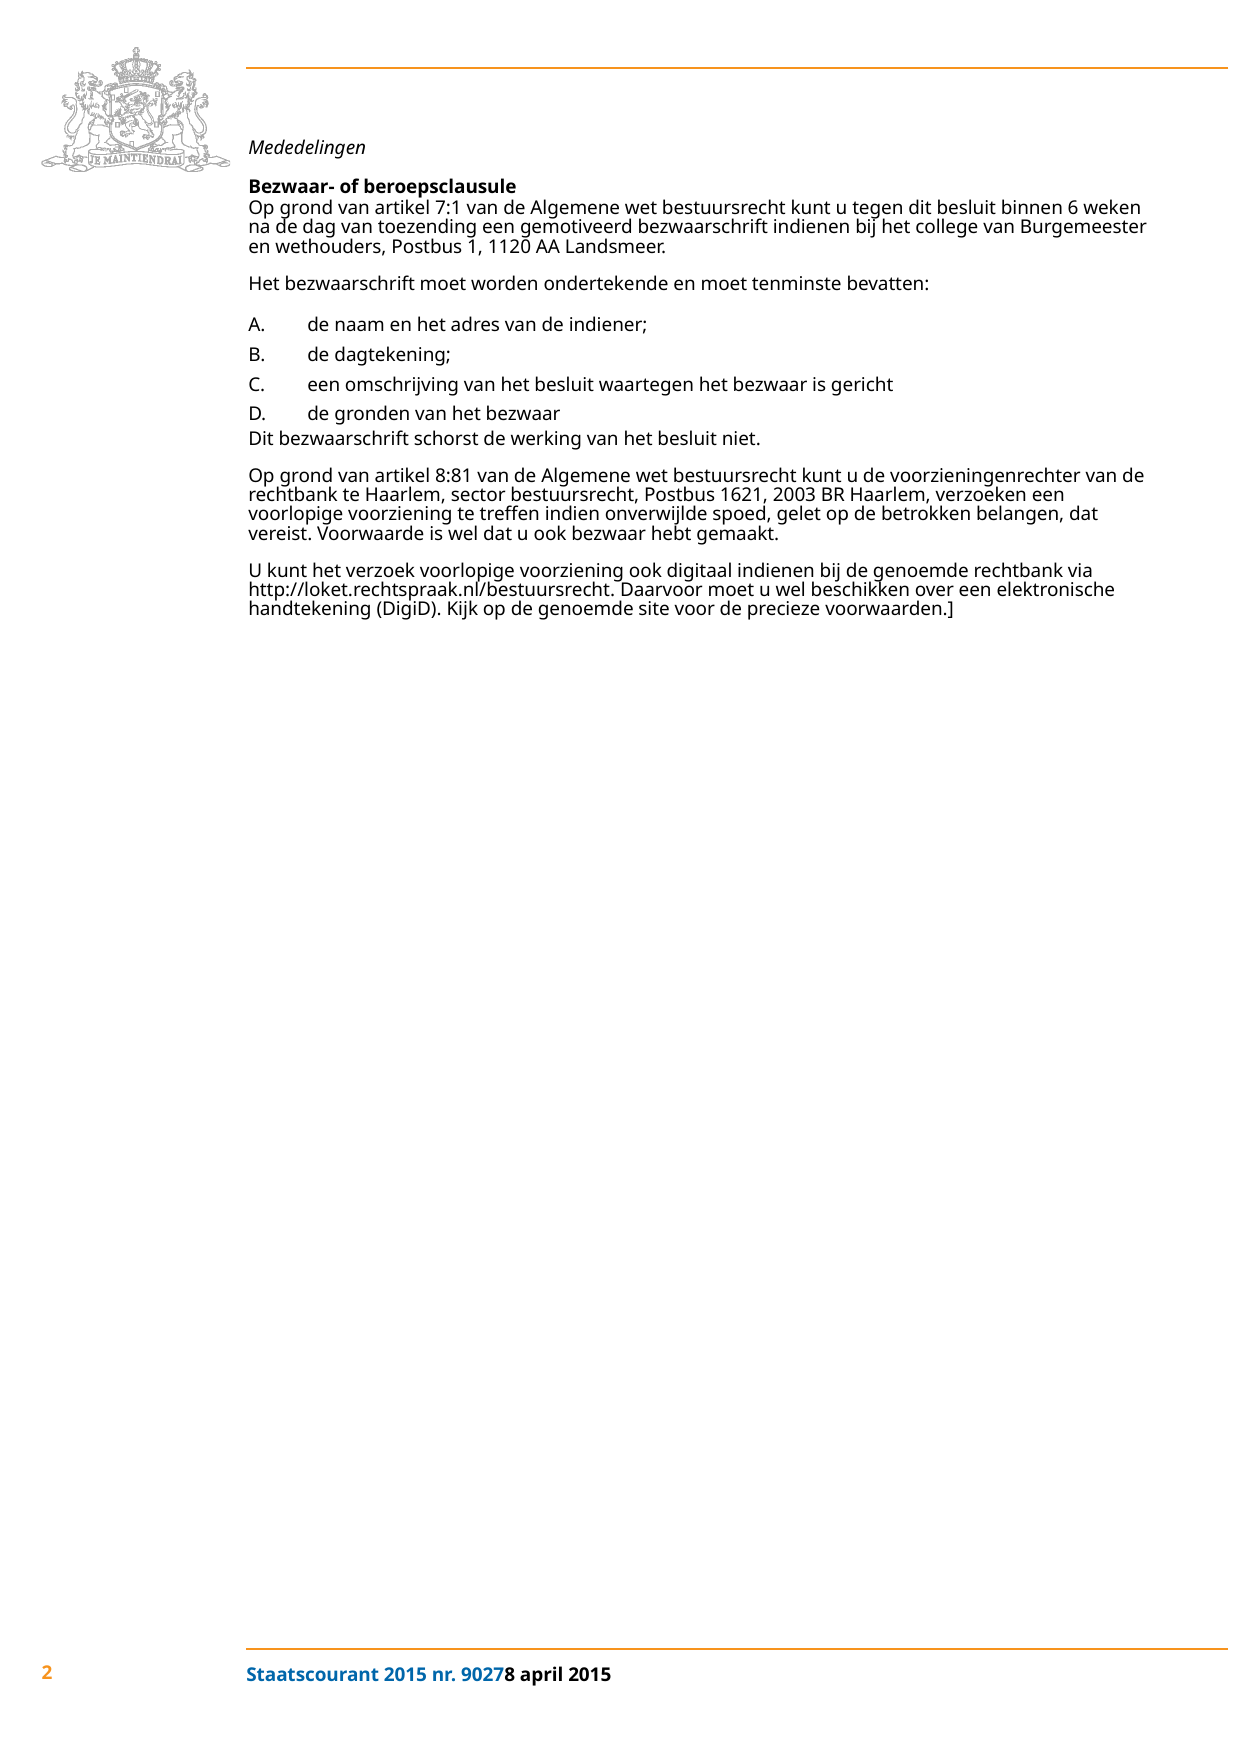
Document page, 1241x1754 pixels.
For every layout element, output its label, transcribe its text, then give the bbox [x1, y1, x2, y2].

text Op grond van artikel 7:1 van de Algemene wet bestuursrecht kunt u tegen dit besluit binnen 6 weken na de dag van toezending een gemotiveerd bezwaarschrift indienen bij het college van Burgemeester en wethouders, Postbus 1, 1120 AA Landsmeer. [248, 199, 1152, 257]
list een omschrijving van het besluit waartegen het bezwaar is gericht [248, 371, 1152, 396]
text Dit bezwaarschrift schorst de werking van het besluit niet. [248, 430, 1152, 449]
list de gronden van het bezwaar [248, 400, 1152, 426]
text Op grond van artikel 8:81 van de Algemene wet bestuursrecht kunt u de voorzieningenrechter van de rechtbank te Haarlem, sector bestuursrecht, Postbus 1621, 2003 BR Haarlem, verzoeken een voorlopige voorziening te treffen indien onverwijlde spoed, gelet op de betrokken belangen, dat vereist. Voorwaarde is wel dat u ook bezwaar hebt gemaakt. [248, 467, 1152, 544]
list de naam en het adres van de indiener; [248, 312, 1152, 337]
text Mededelingen [248, 134, 1152, 160]
text U kunt het verzoek voorlopige voorziening ook digitaal indienen bij de genoemde rechtbank via http://loket.rechtspraak.nl/bestuursrecht. Daarvoor moet u wel beschikken over een elektronische handtekening (DigiD). Kijk op de genoemde site voor de precieze voorwaarden.] [248, 562, 1152, 619]
list de dagtekening; [248, 341, 1152, 367]
picture [41, 47, 231, 172]
text Het bezwaarschrift moet worden ondertekende en moet tenminste bevatten: [248, 274, 1152, 294]
text Bezwaar- of beroepsclausule [248, 173, 1152, 199]
